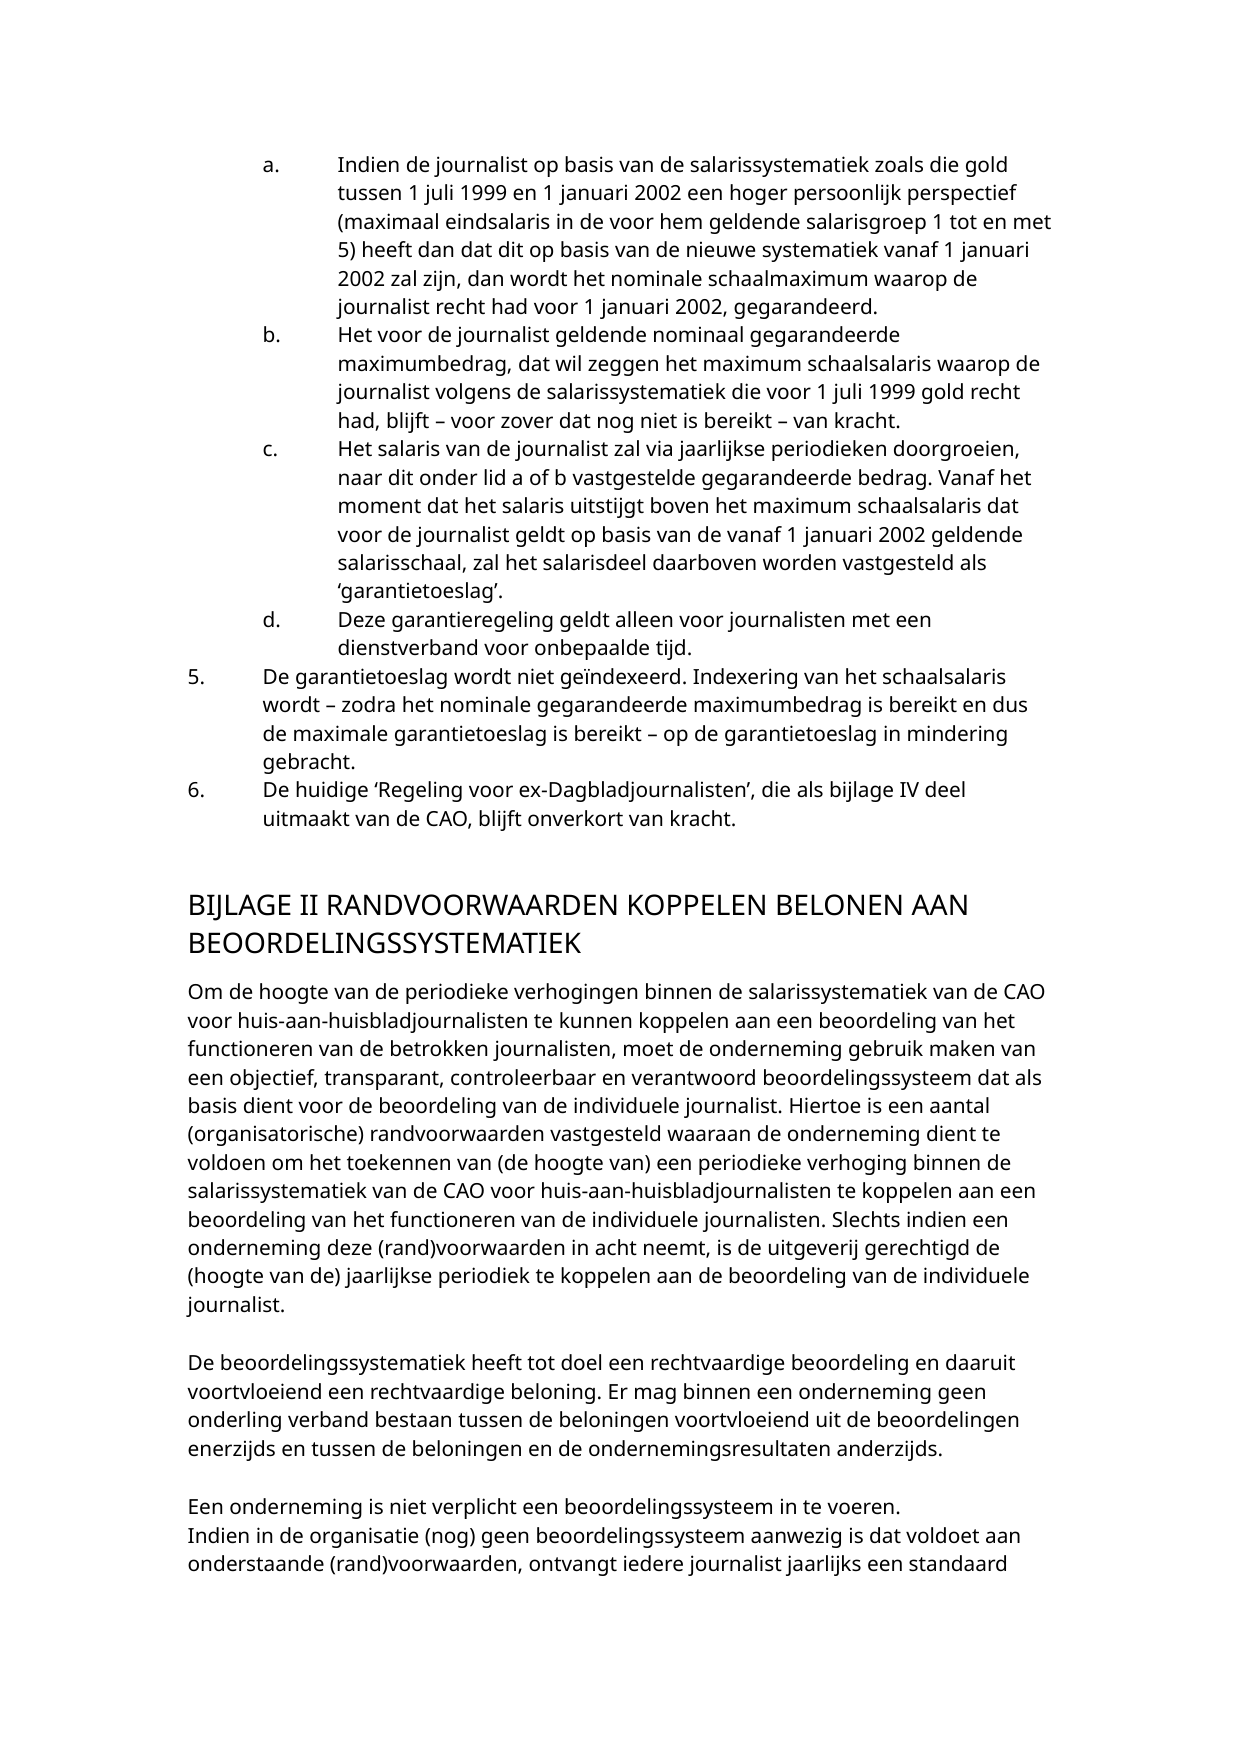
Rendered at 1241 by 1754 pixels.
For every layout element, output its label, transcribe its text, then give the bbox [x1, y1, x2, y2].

list De garantietoeslag wordt niet geïndexeerd. Indexering van het schaalsalaris wordt – zodra het nominale gegarandeerde maximumbedrag is bereikt en dus de maximale garantietoeslag is bereikt – op de garantietoeslag in mindering gebracht. [187, 662, 1053, 776]
text Indien in de organisatie (nog) geen beoordelingssysteem aanwezig is dat voldoet aan onderstaande (rand)voorwaarden, ontvangt iedere journalist jaarlijks een standaard [187, 1521, 1053, 1578]
list Het voor de journalist geldende nominaal gegarandeerde maximumbedrag, dat wil zeggen het maximum schaalsalaris waarop de journalist volgens de salarissystematiek die voor 1 juli 1999 gold recht had, blijft – voor zover dat nog niet is bereikt – van kracht. [262, 321, 1053, 434]
list De huidige ‘Regeling voor ex-Dagbladjournalisten’, die als bijlage IV deel uitmaakt van de CAO, blijft onverkort van kracht. [187, 776, 1053, 832]
list Het salaris van de journalist zal via jaarlijkse periodieken doorgroeien, naar dit onder lid a of b vastgestelde gegarandeerde bedrag. Vanaf het moment dat het salaris uitstijgt boven het maximum schaalsalaris dat voor de journalist geldt op basis van de vanaf 1 januari 2002 geldende salarisschaal, zal het salarisdeel daarboven worden vastgesteld als ‘garantietoeslag’. [262, 434, 1053, 605]
list Indien de journalist op basis van de salarissystematiek zoals die gold tussen 1 juli 1999 en 1 januari 2002 een hoger persoonlijk perspectief (maximaal eindsalaris in de voor hem geldende salarisgroep 1 tot en met 5) heeft dan dat dit op basis van de nieuwe systematiek vanaf 1 januari 2002 zal zijn, dan wordt het nominale schaalmaximum waarop de journalist recht had voor 1 januari 2002, gegarandeerd. [262, 150, 1053, 321]
text Om de hoogte van de periodieke verhogingen binnen de salarissystematiek van de CAO voor huis-aan-huisbladjournalisten te kunnen koppelen aan een beoordeling van het functioneren van de betrokken journalisten, moet de onderneming gebruik maken van een objectief, transparant, controleerbaar en verantwoord beoordelingssysteem dat als basis dient voor de beoordeling van de individuele journalist. Hiertoe is een aantal (organisatorische) randvoorwaarden vastgesteld waaraan de onderneming dient te voldoen om het toekennen van (de hoogte van) een periodieke verhoging binnen de salarissystematiek van de CAO voor huis-aan-huisbladjournalisten te koppelen aan een beoordeling van het functioneren van de individuele journalisten. Slechts indien een onderneming deze (rand)voorwaarden in acht neemt, is de uitgeverij gerechtigd de (hoogte van de) jaarlijkse periodiek te koppelen aan de beoordeling van de individuele journalist. [187, 977, 1053, 1318]
list Deze garantieregeling geldt alleen voor journalisten met een dienstverband voor onbepaalde tijd. [262, 605, 1053, 662]
subtitle BIJLAGE II RANDVOORWAARDEN KOPPELEN BELONEN AAN BEOORDELINGSSYSTEMATIEK [187, 885, 1053, 962]
text De beoordelingssystematiek heeft tot doel een rechtvaardige beoordeling en daaruit voortvloeiend een rechtvaardige beloning. Er mag binnen een onderneming geen onderling verband bestaan tussen de beloningen voortvloeiend uit de beoordelingen enerzijds en tussen de beloningen en de ondernemingsresultaten anderzijds. [187, 1348, 1053, 1462]
text Een onderneming is niet verplicht een beoordelingssysteem in te voeren. [187, 1492, 1053, 1521]
